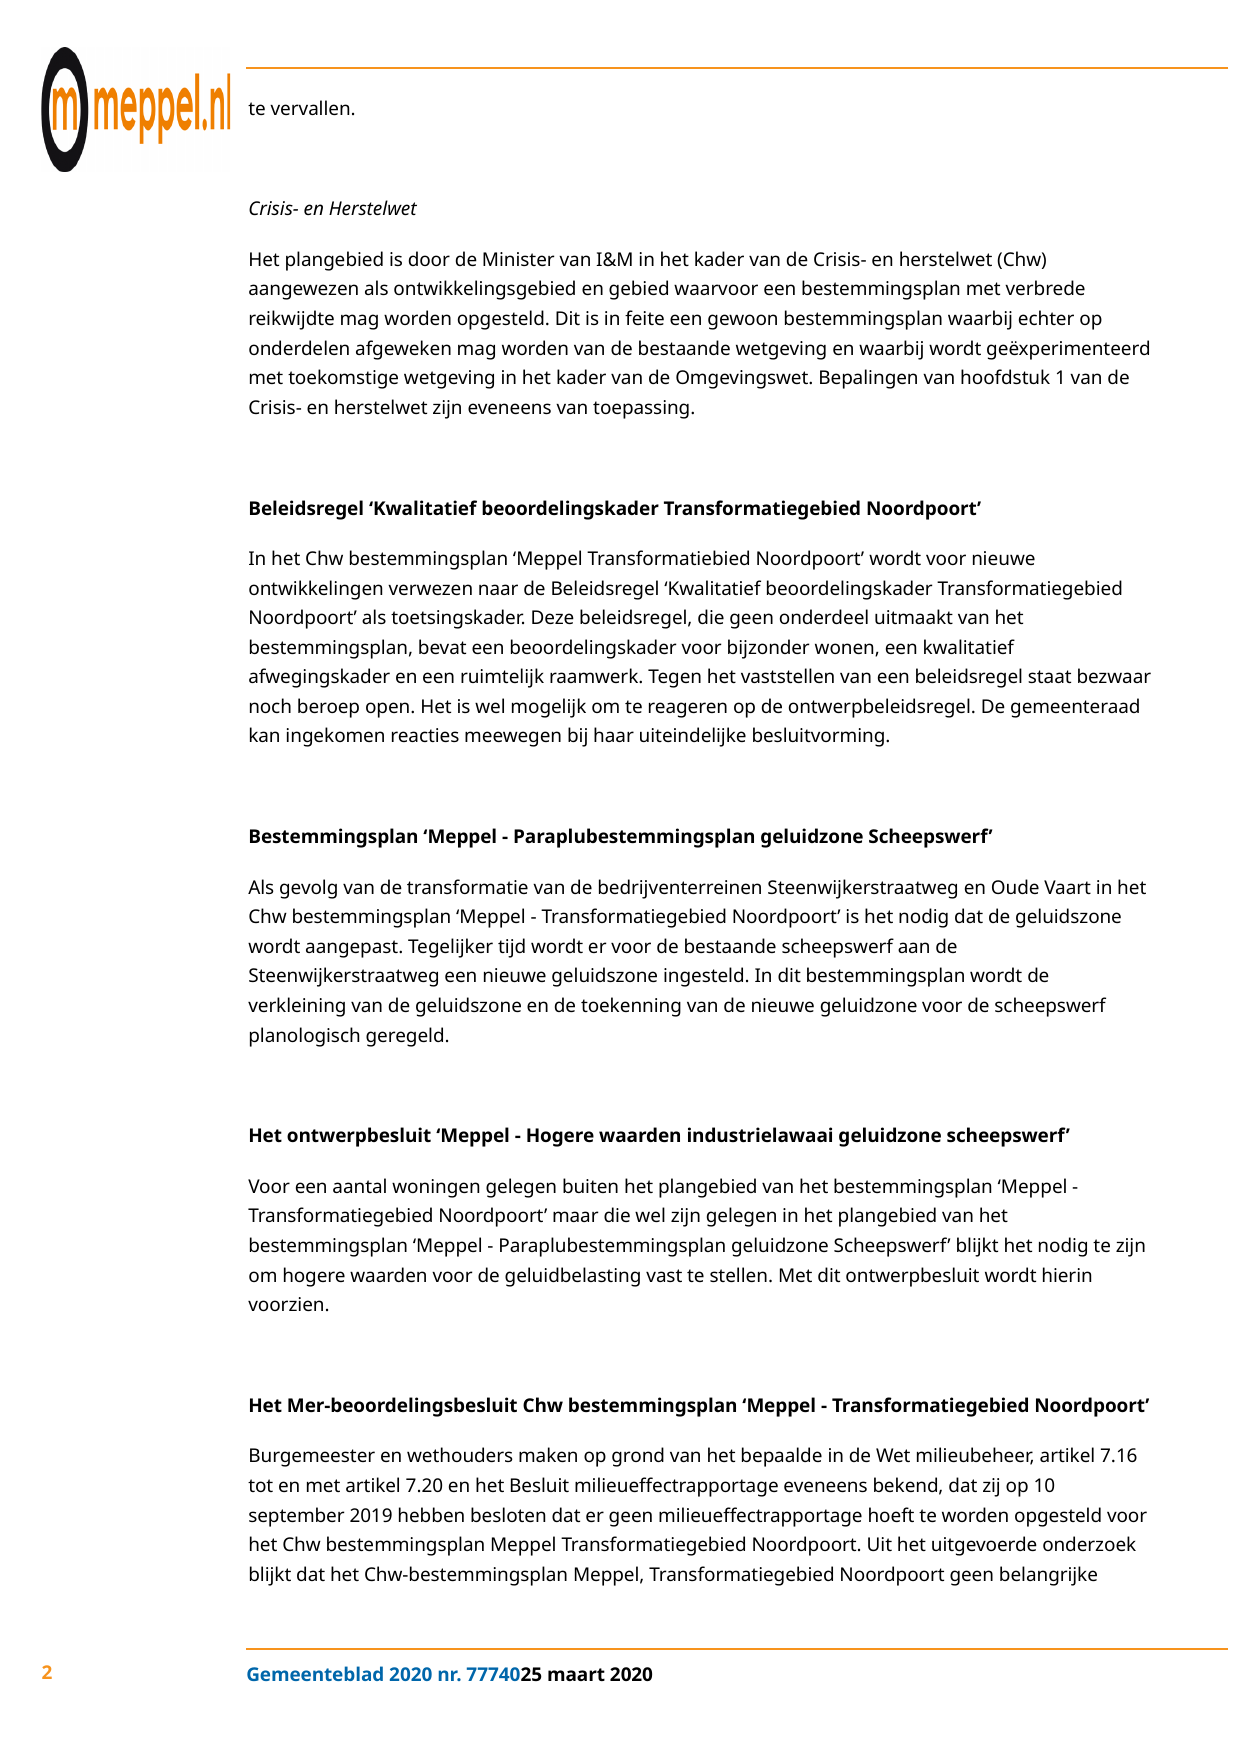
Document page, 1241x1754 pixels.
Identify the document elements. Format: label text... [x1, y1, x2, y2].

text Crisis- en Herstelwet [248, 196, 1152, 221]
text te vervallen. [248, 95, 1152, 121]
text Voor een aantal woningen gelegen buiten het plangebied van het bestemmingsplan ‘Meppel - Transformatiegebied Noordpoort’ maar die wel zijn gelegen in het plangebied van het bestemmingsplan ‘Meppel - Paraplubestemmingsplan geluidzone Scheepswerf’ blijkt het nodig te zijn om hogere waarden voor de geluidbelasting vast te stellen. Met dit ontwerpbesluit wordt hierin voorzien. [248, 1173, 1152, 1317]
text Burgemeester en wethouders maken op grond van het bepaalde in de Wet milieubeheer, artikel 7.16 tot en met artikel 7.20 en het Besluit milieueffectrapportage eveneens bekend, dat zij op 10 september 2019 hebben besloten dat er geen milieueffectrapportage hoeft te worden opgesteld voor het Chw bestemmingsplan Meppel Transformatiegebied Noordpoort. Uit het uitgevoerde onderzoek blijkt dat het Chw-bestemmingsplan Meppel, Transformatiegebied Noordpoort geen belangrijke [248, 1443, 1152, 1587]
text Het plangebied is door de Minister van I&M in het kader van de Crisis- en herstelwet (Chw) aangewezen als ontwikkelingsgebied en gebied waarvoor een bestemmingsplan met verbrede reikwijdte mag worden opgesteld. Dit is in feite een gewoon bestemmingsplan waarbij echter op onderdelen afgeweken mag worden van de bestaande wetgeving en waarbij wordt geëxperimenteerd met toekomstige wetgeving in het kader van de Omgevingswet. Bepalingen van hoofdstuk 1 van de Crisis- en herstelwet zijn eveneens van toepassing. [248, 246, 1152, 420]
text Het Mer-beoordelingsbesluit Chw bestemmingsplan ‘Meppel - Transformatiegebied Noordpoort’ [248, 1392, 1152, 1418]
text Het ontwerpbesluit ‘Meppel - Hogere waarden industrielawaai geluidzone scheepswerf’ [248, 1123, 1152, 1148]
picture [41, 47, 231, 172]
text Beleidsregel ‘Kwalitatief beoordelingskader Transformatiegebied Noordpoort’ [248, 495, 1152, 521]
text In het Chw bestemmingsplan ‘Meppel Transformatiebied Noordpoort’ wordt voor nieuwe ontwikkelingen verwezen naar de Beleidsregel ‘Kwalitatief beoordelingskader Transformatiegebied Noordpoort’ als toetsingskader. Deze beleidsregel, die geen onderdeel uitmaakt van het bestemmingsplan, bevat een beoordelingskader voor bijzonder wonen, een kwalitatief afwegingskader en een ruimtelijk raamwerk. Tegen het vaststellen van een beleidsregel staat bezwaar noch beroep open. Het is wel mogelijk om te reageren op de ontwerpbeleidsregel. De gemeenteraad kan ingekomen reacties meewegen bij haar uiteindelijke besluitvorming. [248, 545, 1152, 748]
text Bestemmingsplan ‘Meppel - Paraplubestemmingsplan geluidzone Scheepswerf’ [248, 823, 1152, 849]
text Als gevolg van de transformatie van de bedrijventerreinen Steenwijkerstraatweg en Oude Vaart in het Chw bestemmingsplan ‘Meppel - Transformatiegebied Noordpoort’ is het nodig dat de geluidszone wordt aangepast. Tegelijker tijd wordt er voor de bestaande scheepswerf aan de Steenwijkerstraatweg een nieuwe geluidszone ingesteld. In dit bestemmingsplan wordt de verkleining van de geluidszone en de toekenning van de nieuwe geluidzone voor de scheepswerf planologisch geregeld. [248, 874, 1152, 1048]
